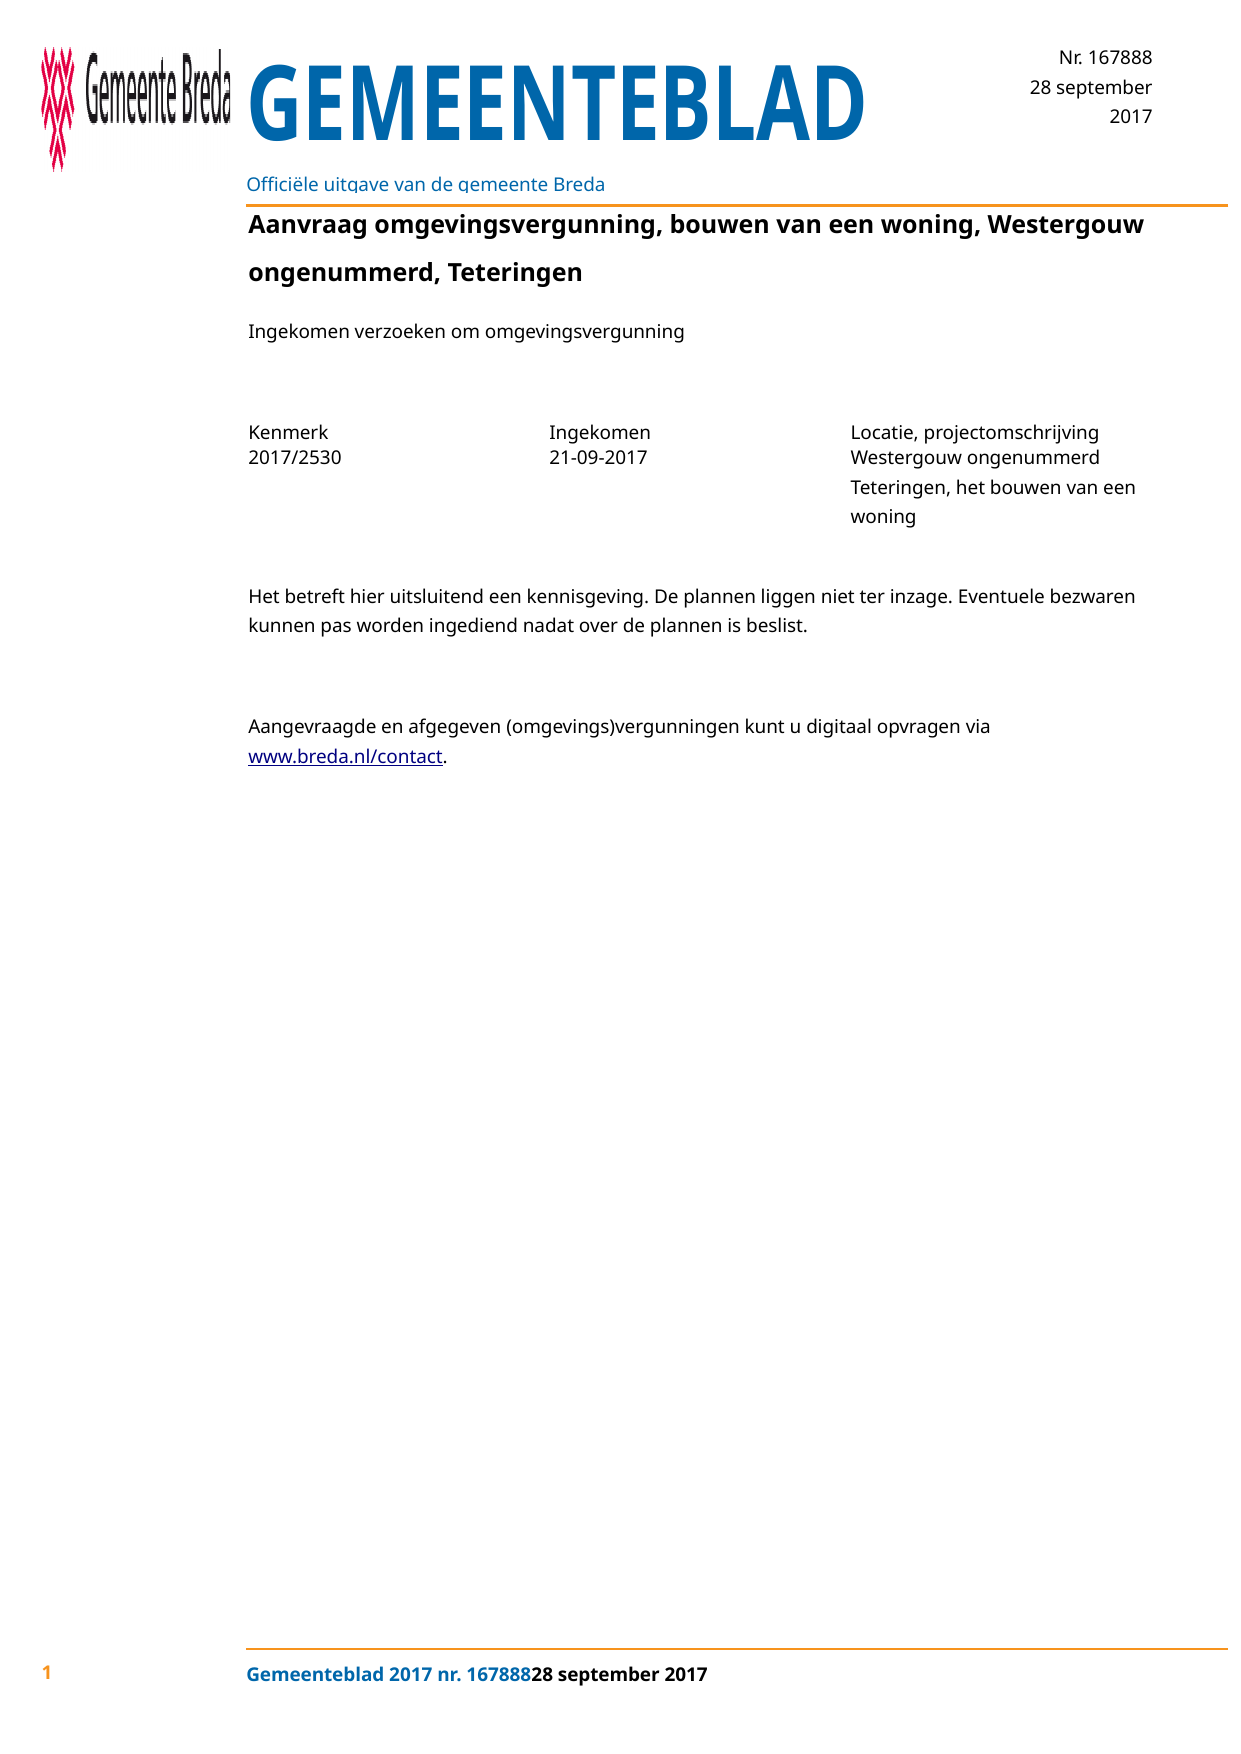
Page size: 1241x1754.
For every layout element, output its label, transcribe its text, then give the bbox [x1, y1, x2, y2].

table_header Locatie, projectomschrijving [850, 419, 1152, 444]
text Aanvraag omgevingsvergunning, bouwen van een woning, Westergouw ongenummerd, Teteringen [248, 207, 1152, 288]
text Aangevraagde en afgegeven (omgevings)vergunningen kunt u digitaal opvragen via www.breda.nl/contact. [248, 713, 1152, 769]
text Ingekomen verzoeken om omgevingsvergunning [248, 318, 1152, 344]
table_cell Westergouw ongenummerd Teteringen, het bouwen van een woning [850, 445, 1152, 529]
table_cell 2017/2530 [248, 445, 549, 529]
picture [41, 47, 231, 172]
text Het betreft hier uitsluitend een kennisgeving. De plannen liggen niet ter inzage. Eventuele bezwaren kunnen pas worden ingediend nadat over de plannen is beslist. [248, 583, 1152, 638]
table_header Ingekomen [549, 419, 850, 444]
table_cell 21-09-2017 [549, 445, 850, 529]
table_header Kenmerk [248, 419, 549, 444]
